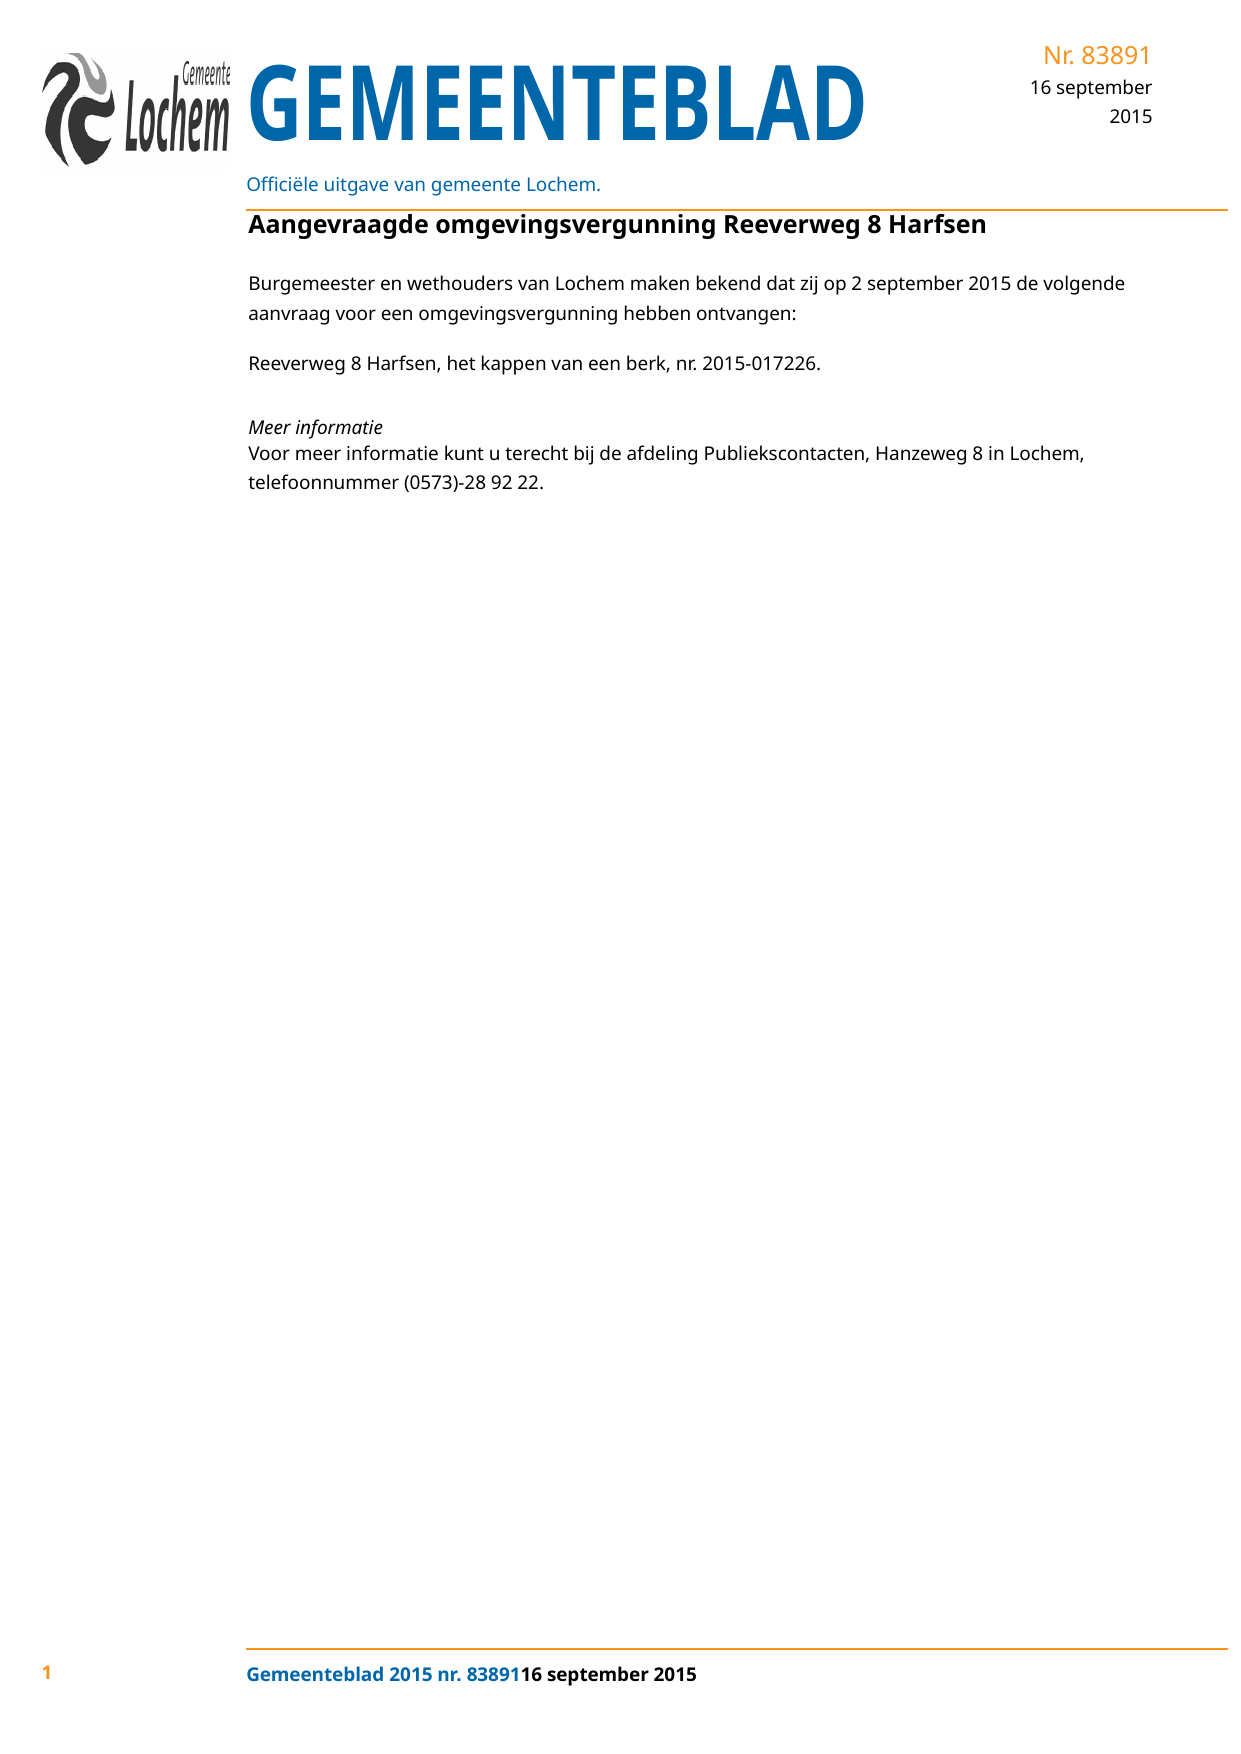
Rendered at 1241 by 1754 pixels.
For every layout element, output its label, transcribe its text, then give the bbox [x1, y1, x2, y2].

text Aangevraagde omgevingsvergunning Reeverweg 8 Harfsen [248, 211, 1152, 241]
text Reeverweg 8 Harfsen, het kappen van een berk, nr. 2015-017226. [248, 350, 1152, 376]
picture [41, 47, 231, 172]
text Voor meer informatie kunt u terecht bij de afdeling Publiekscontacten, Hanzeweg 8 in Lochem, telefoonnummer (0573)-28 92 22. [248, 440, 1152, 495]
text Burgemeester en wethouders van Lochem maken bekend dat zij op 2 september 2015 de volgende aanvraag voor een omgevingsvergunning hebben ontvangen: [248, 270, 1152, 326]
text Meer informatie [248, 414, 1152, 440]
